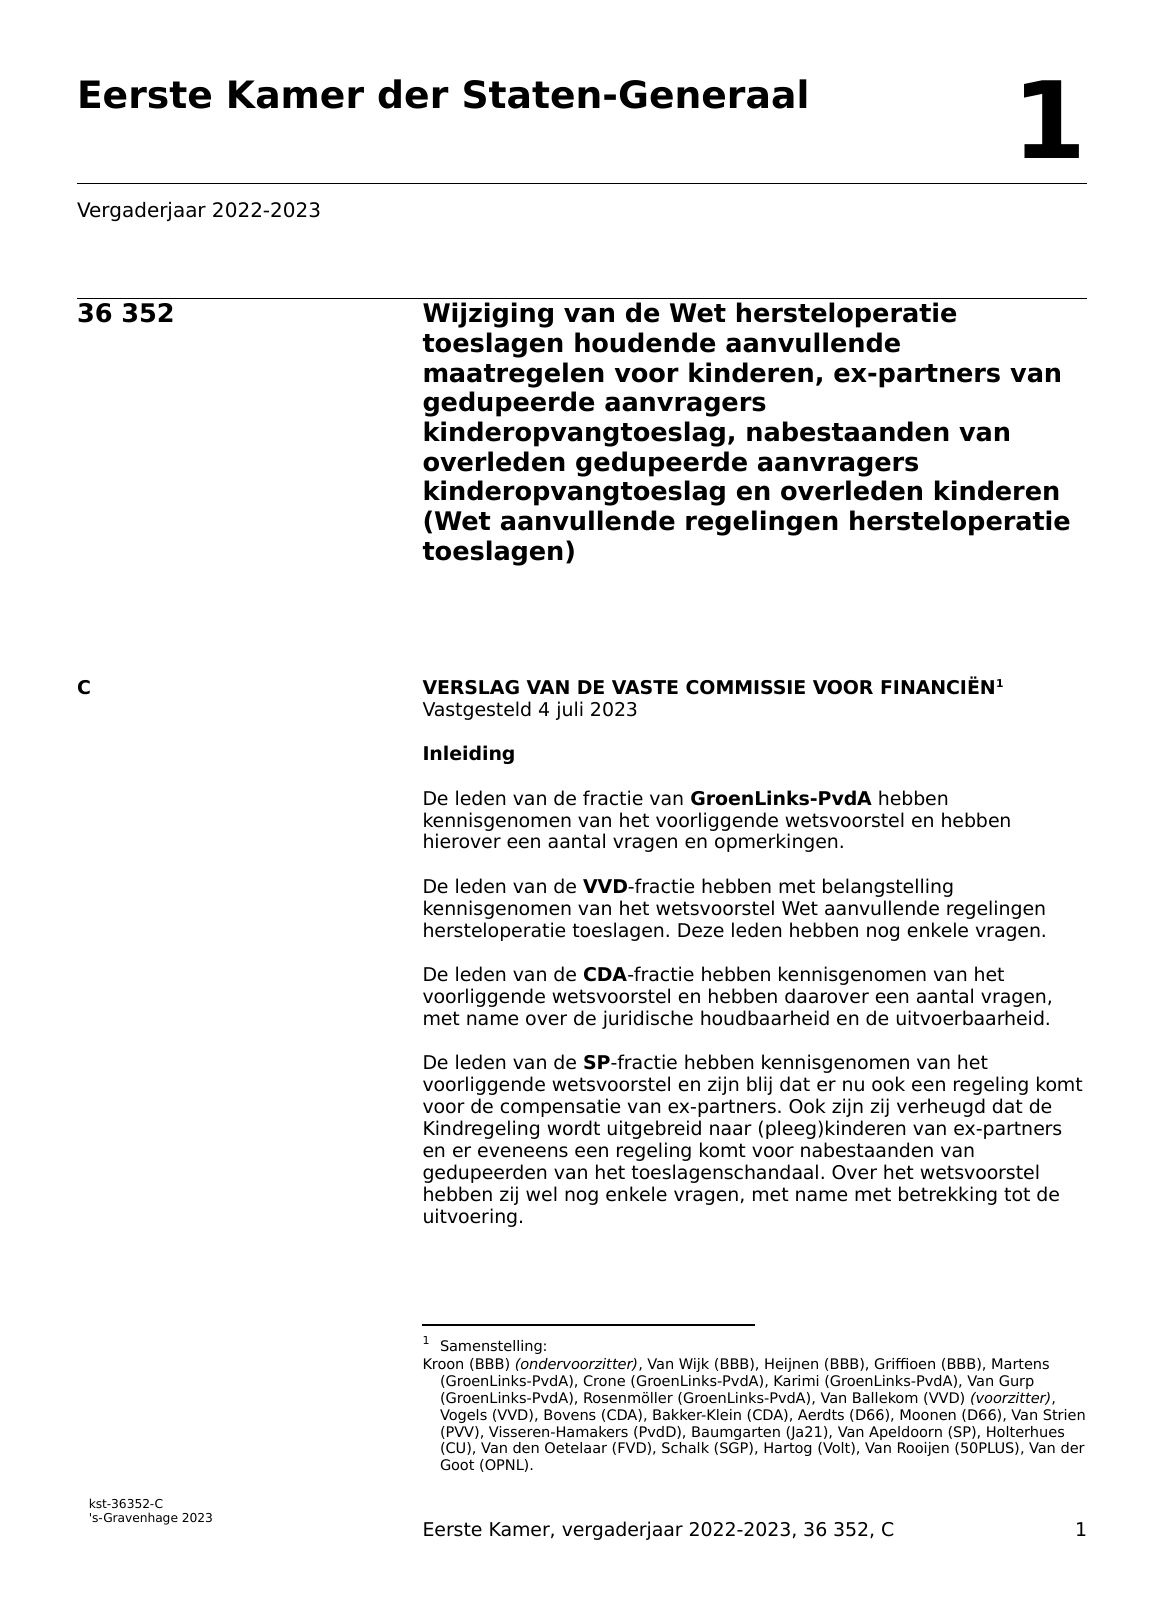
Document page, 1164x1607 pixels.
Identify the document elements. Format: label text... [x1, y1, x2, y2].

text De leden van de SP-fractie hebben kennisgenomen van het voorliggende wetsvoorstel en zijn blij dat er nu ook een regeling komt voor de compensatie van ex-partners. Ook zijn zij verheugd dat de Kindregeling wordt uitgebreid naar (pleeg)kinderen van ex-partners en er eveneens een regeling komt voor nabestaanden van gedupeerden van het toeslagenschandaal. Over het wetsvoorstel hebben zij wel nog enkele vragen, met name met betrekking tot de uitvoering. [422, 1052, 1087, 1228]
text 's-Gravenhage 2023 [88, 1511, 323, 1525]
text De leden van de fractie van GroenLinks-PvdA hebben kennisgenomen van het voorliggende wetsvoorstel en hebben hierover een aantal vragen en opmerkingen. [422, 787, 1087, 853]
text Vastgesteld 4 juli 2023 [422, 699, 1087, 721]
subtitle C VERSLAG VAN DE VASTE COMMISSIE VOOR FINANCIËN [77, 677, 1087, 699]
text De leden van de CDA-fractie hebben kennisgenomen van het voorliggende wetsvoorstel en hebben daarover een aantal vragen, met name over de juridische houdbaarheid en de uitvoerbaarheid. [422, 964, 1087, 1030]
table_cell Vergaderjaar 2022-2023 [77, 184, 1087, 298]
text De leden van de VVD-fractie hebben met belangstelling kennisgenomen van het wetsvoorstel Wet aanvullende regelingen hersteloperatie toeslagen. Deze leden hebben nog enkele vragen. [422, 876, 1087, 942]
text kst-36352-C [88, 1497, 323, 1511]
subtitle Inleiding [422, 743, 1087, 765]
text Kroon (BBB) (ondervoorzitter), Van Wijk (BBB), Heijnen (BBB), Griffioen (BBB), Martens (GroenLinks-PvdA), Crone (GroenLinks-PvdA), Karimi (GroenLinks-PvdA), Van Gurp (GroenLinks-PvdA), Rosenmöller (GroenLinks-PvdA), Van Ballekom (VVD) (voorzitter), Vogels (VVD), Bovens (CDA), Bakker-Klein (CDA), Aerdts (D66), Moonen (D66), Van Strien (PVV), Visseren-Hamakers (PvdD), Baumgarten (Ja21), Van Apeldoorn (SP), Holterhues (CU), Van den Oetelaar (FVD), Schalk (SGP), Hartog (Volt), Van Rooijen (50PLUS), Van der Goot (OPNL). [422, 1356, 1087, 1474]
table_header Eerste Kamer der Staten-Generaal [77, 59, 886, 183]
text Samenstelling: [422, 1334, 1087, 1356]
subtitle 36 352 Wijziging van de Wet hersteloperatie toeslagen houdende aanvullende maatregelen voor kinderen, ex-partners van gedupeerde aanvragers kinderopvangtoeslag, nabestaanden van overleden gedupeerde aanvragers kinderopvangtoeslag en overleden kinderen (Wet aanvullende regelingen hersteloperatie toeslagen) [77, 299, 1087, 566]
table_header 1 [886, 59, 1087, 183]
